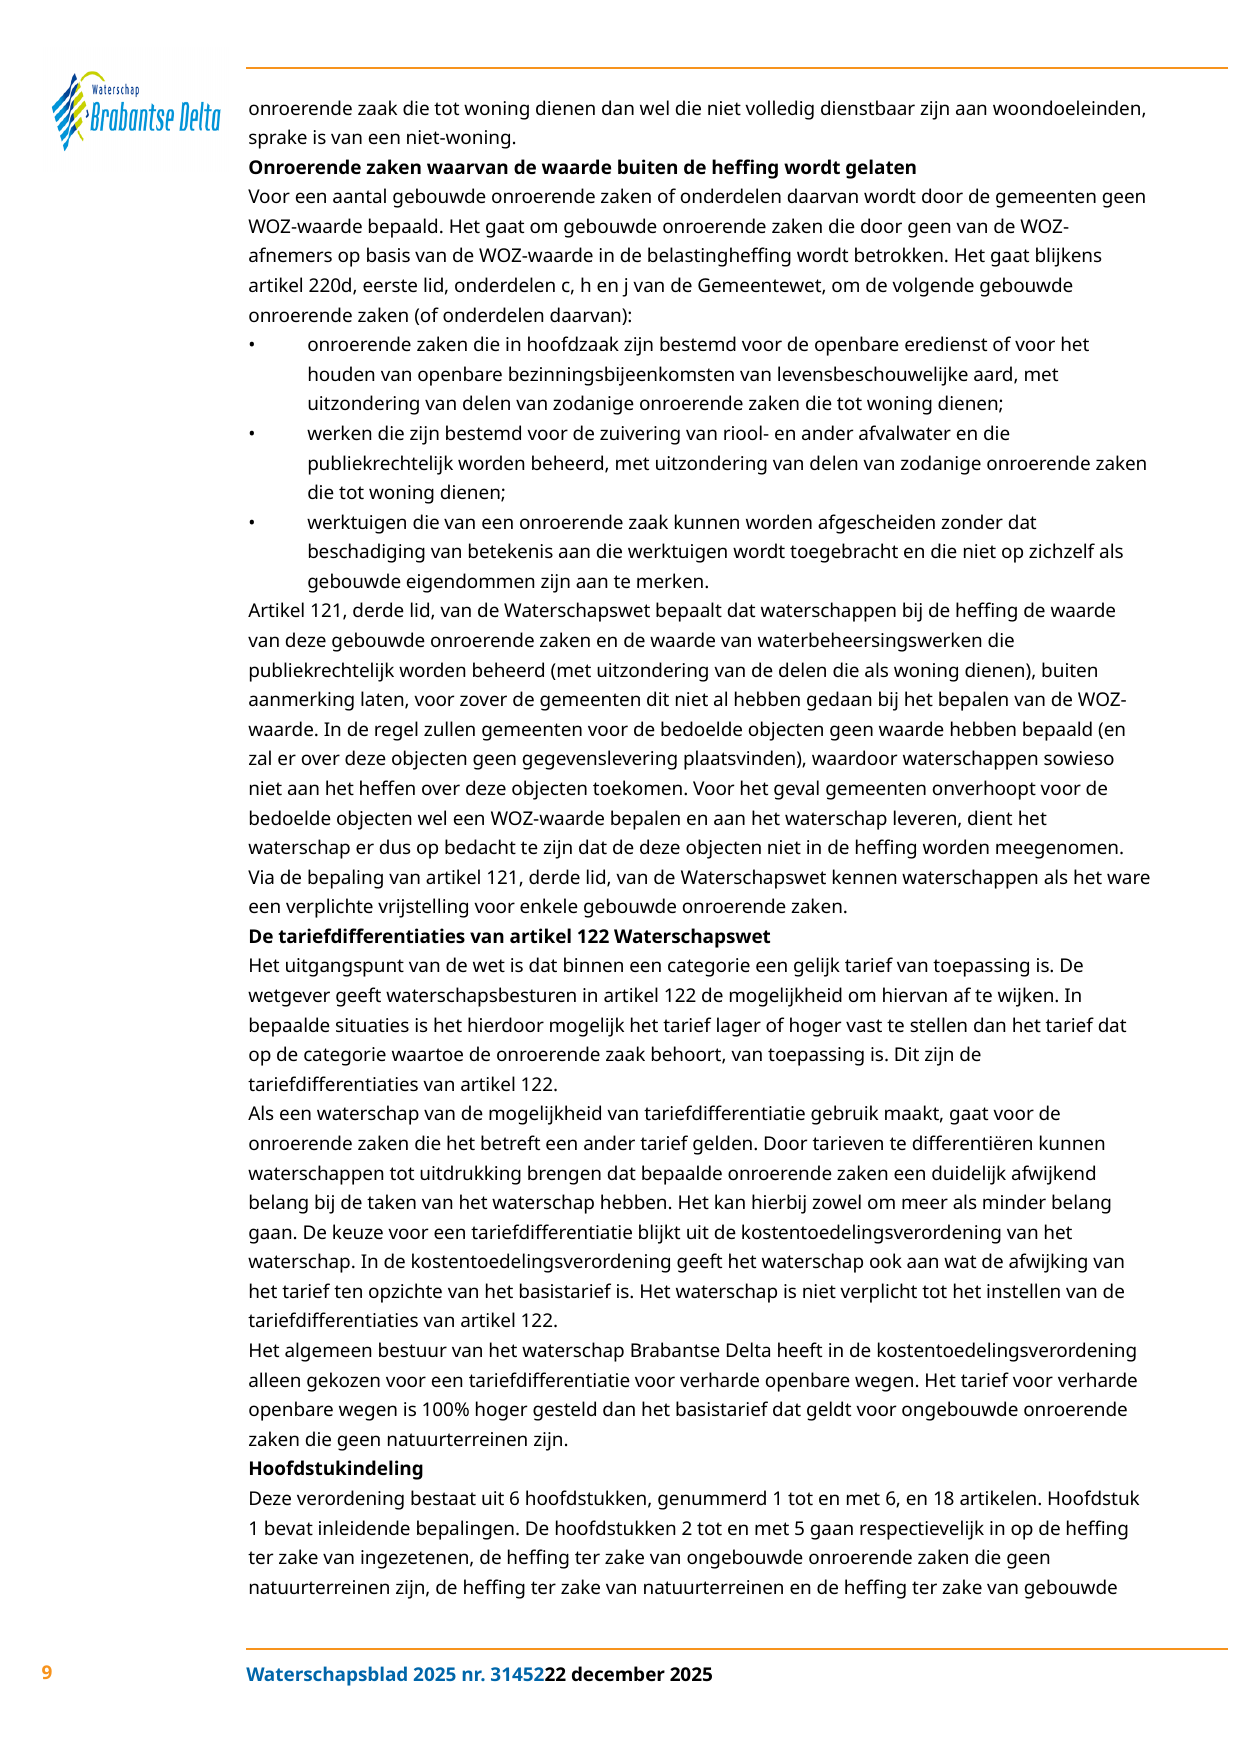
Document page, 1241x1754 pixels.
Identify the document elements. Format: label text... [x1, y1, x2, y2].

text Artikel 121, derde lid, van de Waterschapswet bepaalt dat waterschappen bij de heffing de waarde van deze gebouwde onroerende zaken en de waarde van waterbeheersingswerken die publiekrechtelijk worden beheerd (met uitzondering van de delen die als woning dienen), buiten aanmerking laten, voor zover de gemeenten dit niet al hebben gedaan bij het bepalen van de WOZ-waarde. In de regel zullen gemeenten voor de bedoelde objecten geen waarde hebben bepaald (en zal er over deze objecten geen gegevenslevering plaatsvinden), waardoor waterschappen sowieso niet aan het heffen over deze objecten toekomen. Voor het geval gemeenten onverhoopt voor de bedoelde objecten wel een WOZ-waarde bepalen en aan het waterschap leveren, dient het waterschap er dus op bedacht te zijn dat de deze objecten niet in de heffing worden meegenomen. [248, 598, 1152, 860]
text Als een waterschap van de mogelijkheid van tariefdifferentiatie gebruik maakt, gaat voor de onroerende zaken die het betreft een ander tarief gelden. Door tarieven te differentiëren kunnen waterschappen tot uitdrukking brengen dat bepaalde onroerende zaken een duidelijk afwijkend belang bij de taken van het waterschap hebben. Het kan hierbij zowel om meer als minder belang gaan. De keuze voor een tariefdifferentiatie blijkt uit de kostentoedelingsverordening van het waterschap. In de kostentoedelingsverordening geeft het waterschap ook aan wat de afwijking van het tarief ten opzichte van het basistarief is. Het waterschap is niet verplicht tot het instellen van de tariefdifferentiaties van artikel 122. [248, 1101, 1152, 1333]
text De tariefdifferentiaties van artikel 122 Waterschapswet [248, 923, 1152, 949]
text Deze verordening bestaat uit 6 hoofdstukken, genummerd 1 tot en met 6, en 18 artikelen. Hoofdstuk 1 bevat inleidende bepalingen. De hoofdstukken 2 tot en met 5 gaan respectievelijk in op de heffing ter zake van ingezetenen, de heffing ter zake van ongebouwde onroerende zaken die geen natuurterreinen zijn, de heffing ter zake van natuurterreinen en de heffing ter zake van gebouwde [248, 1485, 1152, 1600]
text Onroerende zaken waarvan de waarde buiten de heffing wordt gelaten [248, 154, 1152, 180]
text Het uitgangspunt van de wet is dat binnen een categorie een gelijk tarief van toepassing is. De wetgever geeft waterschapsbesturen in artikel 122 de mogelijkheid om hiervan af te wijken. In bepaalde situaties is het hierdoor mogelijk het tarief lager of hoger vast te stellen dan het tarief dat op de categorie waartoe de onroerende zaak behoort, van toepassing is. Dit zijn de tariefdifferentiaties van artikel 122. [248, 953, 1152, 1097]
text Via de bepaling van artikel 121, derde lid, van de Waterschapswet kennen waterschappen als het ware een verplichte vrijstelling voor enkele gebouwde onroerende zaken. [248, 864, 1152, 919]
list werken die zijn bestemd voor de zuivering van riool- en ander afvalwater en die publiekrechtelijk worden beheerd, met uitzondering van delen van zodanige onroerende zaken die tot woning dienen; [248, 420, 1152, 505]
picture [41, 47, 231, 172]
text Voor een aantal gebouwde onroerende zaken of onderdelen daarvan wordt door de gemeenten geen WOZ-waarde bepaald. Het gaat om gebouwde onroerende zaken die door geen van de WOZ-afnemers op basis van de WOZ-waarde in de belastingheffing wordt betrokken. Het gaat blijkens artikel 220d, eerste lid, onderdelen c, h en j van de Gemeentewet, om de volgende gebouwde onroerende zaken (of onderdelen daarvan): [248, 183, 1152, 328]
list werktuigen die van een onroerende zaak kunnen worden afgescheiden zonder dat beschadiging van betekenis aan die werktuigen wordt toegebracht en die niet op zichzelf als gebouwde eigendommen zijn aan te merken. [248, 509, 1152, 594]
text Het algemeen bestuur van het waterschap Brabantse Delta heeft in de kostentoedelingsverordening alleen gekozen voor een tariefdifferentiatie voor verharde openbare wegen. Het tarief voor verharde openbare wegen is 100% hoger gesteld dan het basistarief dat geldt voor ongebouwde onroerende zaken die geen natuurterreinen zijn. [248, 1337, 1152, 1452]
text Hoofdstukindeling [248, 1456, 1152, 1481]
text onroerende zaak die tot woning dienen dan wel die niet volledig dienstbaar zijn aan woondoeleinden, sprake is van een niet-woning. [248, 95, 1152, 150]
list onroerende zaken die in hoofdzaak zijn bestemd voor de openbare eredienst of voor het houden van openbare bezinningsbijeenkomsten van levensbeschouwelijke aard, met uitzondering van delen van zodanige onroerende zaken die tot woning dienen; [248, 331, 1152, 416]
